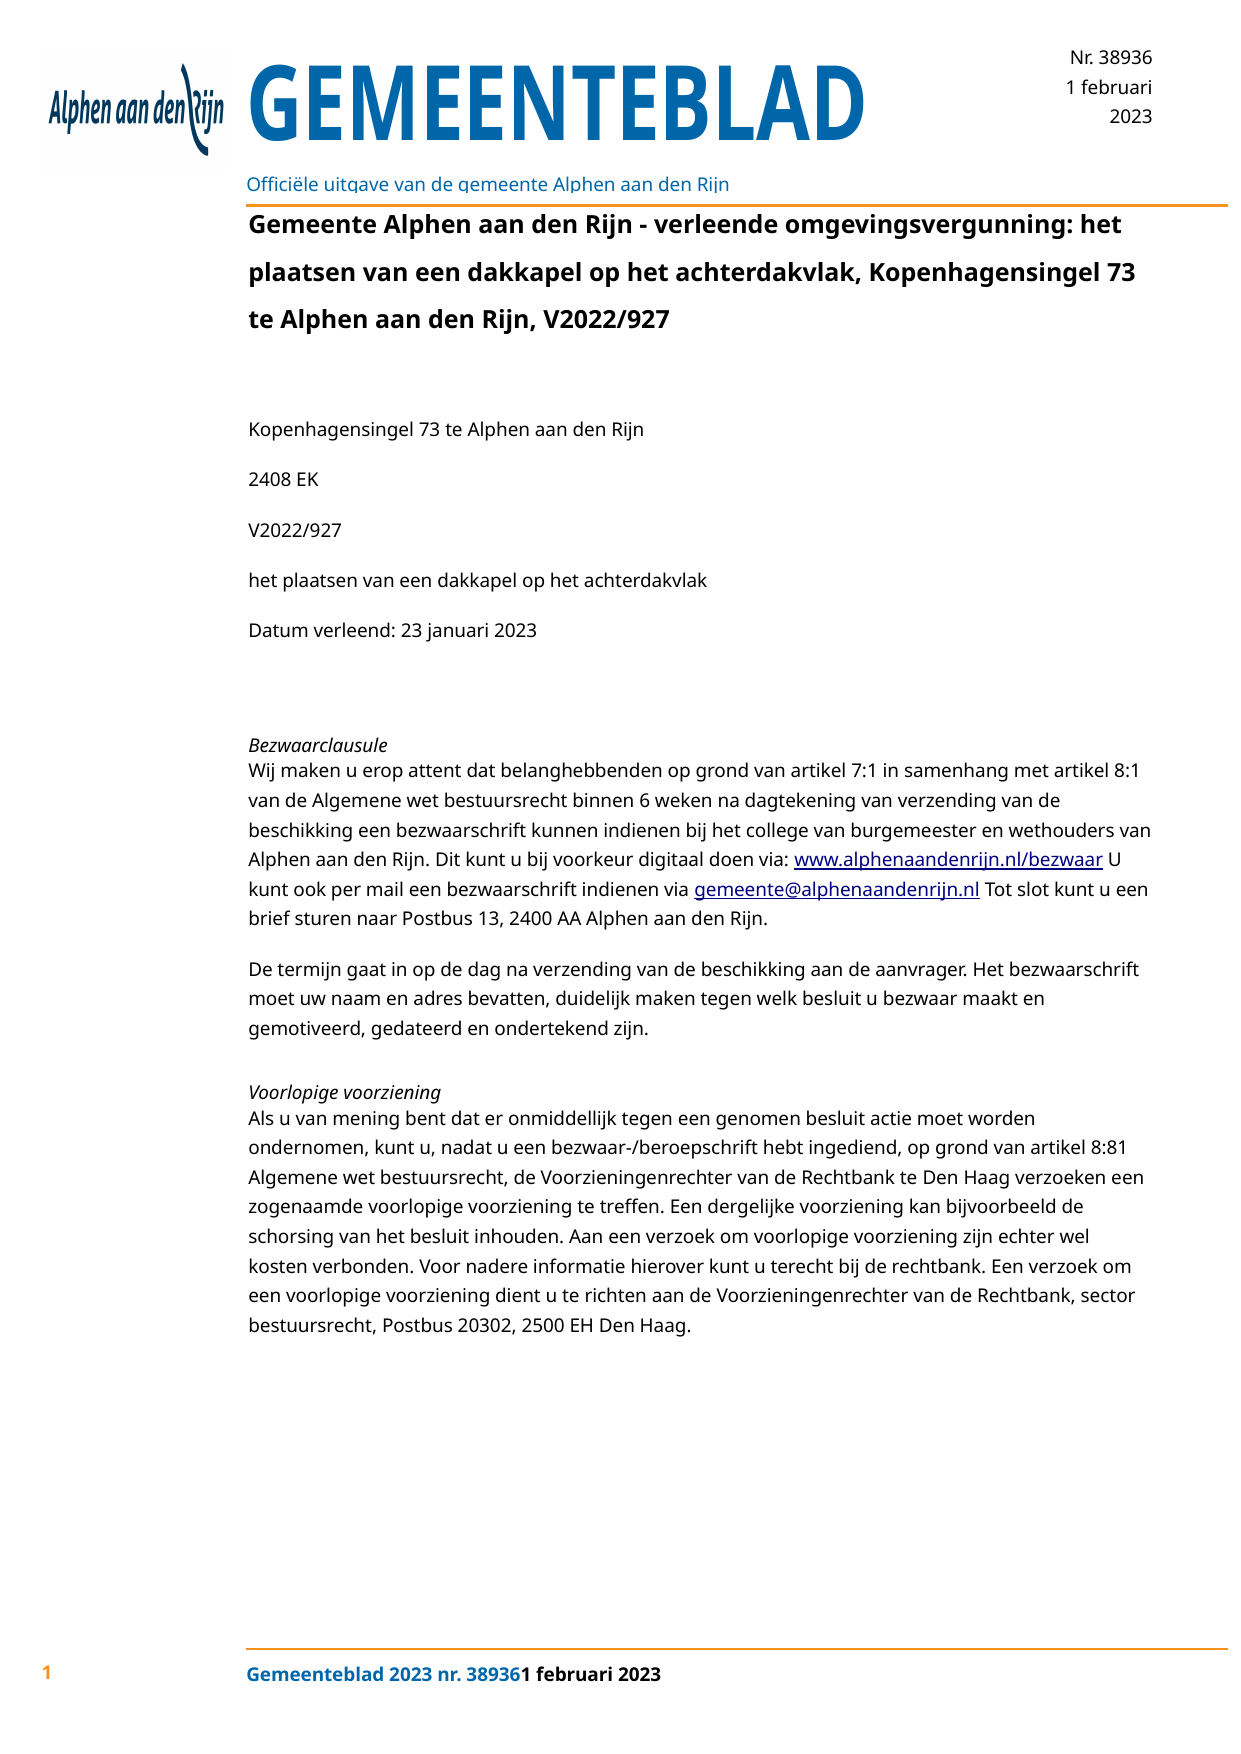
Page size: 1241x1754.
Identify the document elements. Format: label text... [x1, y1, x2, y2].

text Datum verleend: 23 januari 2023 [248, 618, 1152, 643]
text het plaatsen van een dakkapel op het achterdakvlak [248, 567, 1152, 593]
text Gemeente Alphen aan den Rijn - verleende omgevingsvergunning: het plaatsen van een dakkapel op het achterdakvlak, Kopenhagensingel 73 te Alphen aan den Rijn, V2022/927 [248, 207, 1152, 336]
text 2408 EK [248, 466, 1152, 492]
text Als u van mening bent dat er onmiddellijk tegen een genomen besluit actie moet worden ondernomen, kunt u, nadat u een bezwaar-/beroepschrift hebt ingediend, op grond van artikel 8:81 Algemene wet bestuursrecht, de Voorzieningenrechter van de Rechtbank te Den Haag verzoeken een zogenaamde voorlopige voorziening te treffen. Een dergelijke voorziening kan bijvoorbeeld de schorsing van het besluit inhouden. Aan een verzoek om voorlopige voorziening zijn echter wel kosten verbonden. Voor nadere informatie hierover kunt u terecht bij de rechtbank. Een verzoek om een voorlopige voorziening dient u te richten aan de Voorzieningenrechter van de Rechtbank, sector bestuursrecht, Postbus 20302, 2500 EH Den Haag. [248, 1105, 1152, 1338]
text Kopenhagensingel 73 te Alphen aan den Rijn [248, 416, 1152, 442]
text Bezwaarclausule [248, 732, 1152, 758]
text De termijn gaat in op de dag na verzending van de beschikking aan de aanvrager. Het bezwaarschrift moet uw naam en adres bevatten, duidelijk maken tegen welk besluit u bezwaar maakt en gemotiveerd, gedateerd en ondertekend zijn. [248, 956, 1152, 1041]
text Wij maken u erop attent dat belanghebbenden op grond van artikel 7:1 in samenhang met artikel 8:1 van de Algemene wet bestuursrecht binnen 6 weken na dagtekening van verzending van de beschikking een bezwaarschrift kunnen indienen bij het college van burgemeester en wethouders van Alphen aan den Rijn. Dit kunt u bij voorkeur digitaal doen via: www.alphenaandenrijn.nl/bezwaar U kunt ook per mail een bezwaarschrift indienen via gemeente@alphenaandenrijn.nl Tot slot kunt u een brief sturen naar Postbus 13, 2400 AA Alphen aan den Rijn. [248, 758, 1152, 931]
picture [41, 47, 231, 172]
text V2022/927 [248, 517, 1152, 542]
text Voorlopige voorziening [248, 1079, 1152, 1105]
